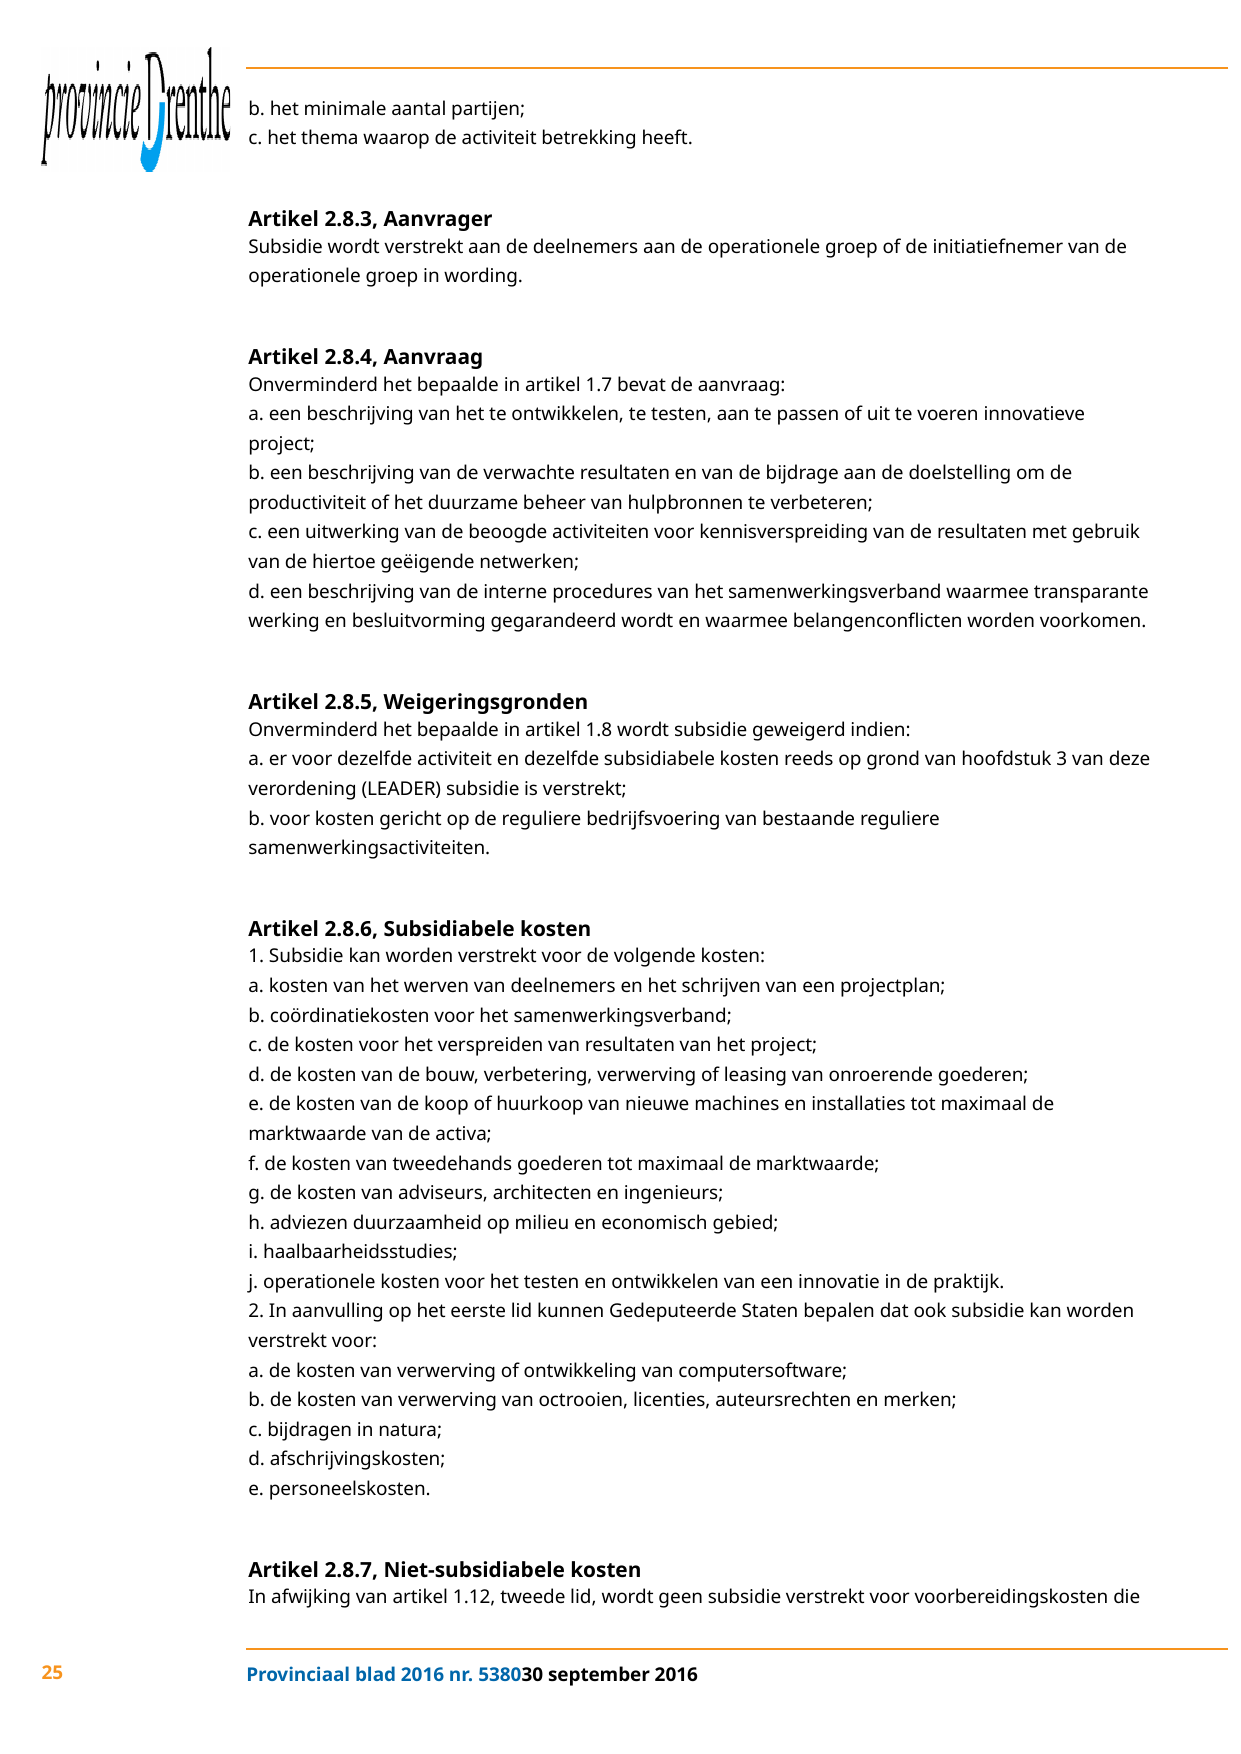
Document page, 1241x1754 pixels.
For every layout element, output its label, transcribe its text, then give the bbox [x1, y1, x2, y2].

text a. een beschrijving van het te ontwikkelen, te testen, aan te passen of uit te voeren innovatieve project; [248, 400, 1152, 456]
text Onverminderd het bepaalde in artikel 1.7 bevat de aanvraag: [248, 371, 1152, 397]
text Artikel 2.8.5, Weigeringsgronden [248, 687, 1152, 716]
text c. bijdragen in natura; [248, 1416, 1152, 1442]
text Subsidie wordt verstrekt aan de deelnemers aan de operationele groep of de initiatiefnemer van de operationele groep in wording. [248, 233, 1152, 288]
text d. afschrijvingskosten; [248, 1446, 1152, 1471]
text c. de kosten voor het verspreiden van resultaten van het project; [248, 1031, 1152, 1057]
text a. kosten van het werven van deelnemers en het schrijven van een projectplan; [248, 972, 1152, 998]
text 1. Subsidie kan worden verstrekt voor de volgende kosten: [248, 943, 1152, 968]
text d. de kosten van de bouw, verbetering, verwerving of leasing van onroerende goederen; [248, 1061, 1152, 1087]
text Onverminderd het bepaalde in artikel 1.8 wordt subsidie geweigerd indien: [248, 716, 1152, 742]
text c. het thema waarop de activiteit betrekking heeft. [248, 124, 1152, 150]
text b. voor kosten gericht op de reguliere bedrijfsvoering van bestaande reguliere samenwerkingsactiviteiten. [248, 805, 1152, 860]
text b. coördinatiekosten voor het samenwerkingsverband; [248, 1002, 1152, 1028]
text c. een uitwerking van de beoogde activiteiten voor kennisverspreiding van de resultaten met gebruik van de hiertoe geëigende netwerken; [248, 519, 1152, 574]
text d. een beschrijving van de interne procedures van het samenwerkingsverband waarmee transparante werking en besluitvorming gegarandeerd wordt en waarmee belangenconflicten worden voorkomen. [248, 578, 1152, 633]
text Artikel 2.8.4, Aanvraag [248, 342, 1152, 371]
text a. de kosten van verwerving of ontwikkeling van computersoftware; [248, 1357, 1152, 1383]
text e. de kosten van de koop of huurkoop van nieuwe machines en installaties tot maximaal de marktwaarde van de activa; [248, 1091, 1152, 1146]
picture [41, 47, 231, 172]
text h. adviezen duurzaamheid op milieu en economisch gebied; [248, 1209, 1152, 1235]
text e. personeelskosten. [248, 1475, 1152, 1501]
text g. de kosten van adviseurs, architecten en ingenieurs; [248, 1179, 1152, 1205]
text Artikel 2.8.7, Niet-subsidiabele kosten [248, 1555, 1152, 1584]
text 2. In aanvulling op het eerste lid kunnen Gedeputeerde Staten bepalen dat ook subsidie kan worden verstrekt voor: [248, 1298, 1152, 1353]
text j. operationele kosten voor het testen en ontwikkelen van een innovatie in de praktijk. [248, 1268, 1152, 1294]
text f. de kosten van tweedehands goederen tot maximaal de marktwaarde; [248, 1150, 1152, 1176]
text Artikel 2.8.3, Aanvrager [248, 204, 1152, 233]
text b. het minimale aantal partijen; [248, 95, 1152, 121]
text b. de kosten van verwerving van octrooien, licenties, auteursrechten en merken; [248, 1386, 1152, 1412]
text Artikel 2.8.6, Subsidiabele kosten [248, 914, 1152, 943]
text a. er voor dezelfde activiteit en dezelfde subsidiabele kosten reeds op grond van hoofdstuk 3 van deze verordening (LEADER) subsidie is verstrekt; [248, 746, 1152, 801]
text In afwijking van artikel 1.12, tweede lid, wordt geen subsidie verstrekt voor voorbereidingskosten die [248, 1584, 1152, 1609]
text i. haalbaarheidsstudies; [248, 1238, 1152, 1264]
text b. een beschrijving van de verwachte resultaten en van de bijdrage aan de doelstelling om de productiviteit of het duurzame beheer van hulpbronnen te verbeteren; [248, 459, 1152, 515]
